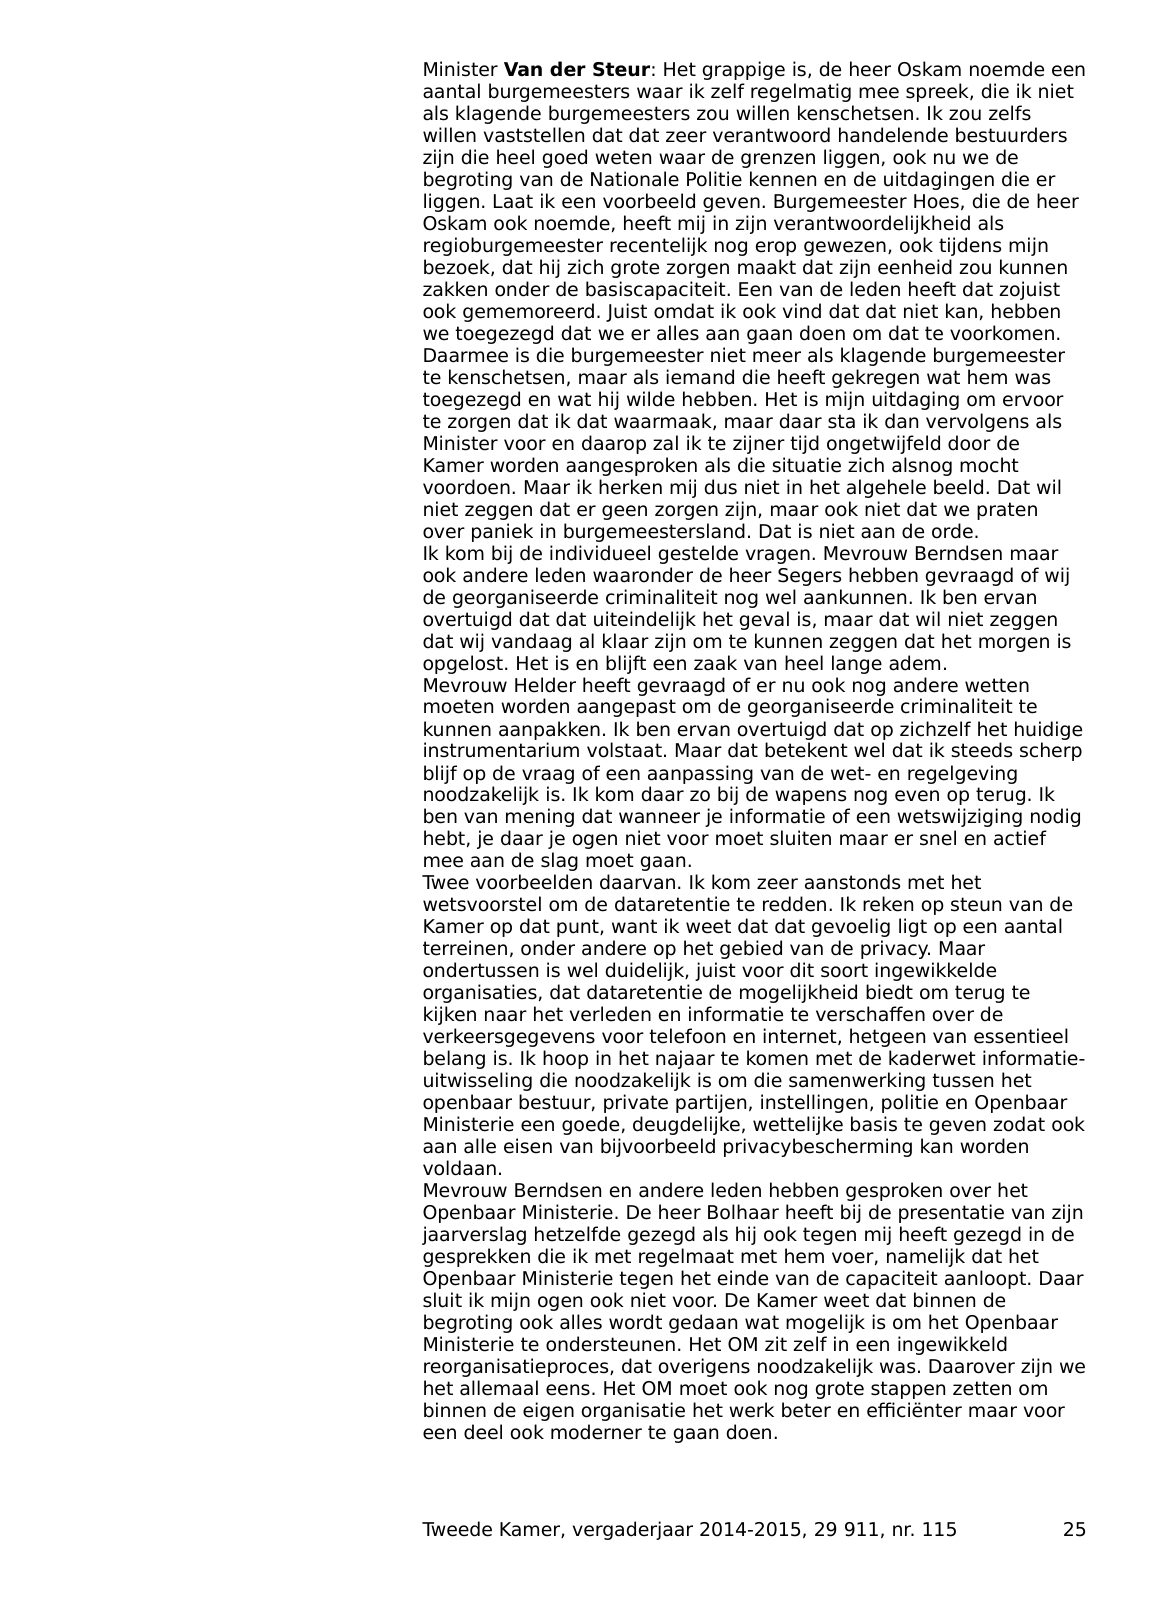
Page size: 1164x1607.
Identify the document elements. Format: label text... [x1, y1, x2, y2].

text Ik kom bij de individueel gestelde vragen. Mevrouw Berndsen maar ook andere leden waaronder de heer Segers hebben gevraagd of wij de georganiseerde criminaliteit nog wel aankunnen. Ik ben ervan overtuigd dat dat uiteindelijk het geval is, maar dat wil niet zeggen dat wij vandaag al klaar zijn om te kunnen zeggen dat het morgen is opgelost. Het is en blijft een zaak van heel lange adem. [422, 543, 1087, 674]
text Mevrouw Helder heeft gevraagd of er nu ook nog andere wetten moeten worden aangepast om de georganiseerde criminaliteit te kunnen aanpakken. Ik ben ervan overtuigd dat op zichzelf het huidige instrumentarium volstaat. Maar dat betekent wel dat ik steeds scherp blijf op de vraag of een aanpassing van de wet- en regelgeving noodzakelijk is. Ik kom daar zo bij de wapens nog even op terug. Ik ben van mening dat wanneer je informatie of een wetswijziging nodig hebt, je daar je ogen niet voor moet sluiten maar er snel en actief mee aan de slag moet gaan. [422, 674, 1087, 872]
text Mevrouw Berndsen en andere leden hebben gesproken over het Openbaar Ministerie. De heer Bolhaar heeft bij de presentatie van zijn jaarverslag hetzelfde gezegd als hij ook tegen mij heeft gezegd in de gesprekken die ik met regelmaat met hem voer, namelijk dat het Openbaar Ministerie tegen het einde van de capaciteit aanloopt. Daar sluit ik mijn ogen ook niet voor. De Kamer weet dat binnen de begroting ook alles wordt gedaan wat mogelijk is om het Openbaar Ministerie te ondersteunen. Het OM zit zelf in een ingewikkeld reorganisatieproces, dat overigens noodzakelijk was. Daarover zijn we het allemaal eens. Het OM moet ook nog grote stappen zetten om binnen de eigen organisatie het werk beter en efficiënter maar voor een deel ook moderner te gaan doen. [422, 1180, 1087, 1444]
text Twee voorbeelden daarvan. Ik kom zeer aanstonds met het wetsvoorstel om de dataretentie te redden. Ik reken op steun van de Kamer op dat punt, want ik weet dat dat gevoelig ligt op een aantal terreinen, onder andere op het gebied van de privacy. Maar ondertussen is wel duidelijk, juist voor dit soort ingewikkelde organisaties, dat dataretentie de mogelijkheid biedt om terug te kijken naar het verleden en informatie te verschaffen over de verkeersgegevens voor telefoon en internet, hetgeen van essentieel belang is. Ik hoop in het najaar te komen met de kaderwet informatie-uitwisseling die noodzakelijk is om die samenwerking tussen het openbaar bestuur, private partijen, instellingen, politie en Openbaar Ministerie een goede, deugdelijke, wettelijke basis te geven zodat ook aan alle eisen van bijvoorbeeld privacybescherming kan worden voldaan. [422, 872, 1087, 1180]
text Minister Van der Steur: Het grappige is, de heer Oskam noemde een aantal burgemeesters waar ik zelf regelmatig mee spreek, die ik niet als klagende burgemeesters zou willen kenschetsen. Ik zou zelfs willen vaststellen dat dat zeer verantwoord handelende bestuurders zijn die heel goed weten waar de grenzen liggen, ook nu we de begroting van de Nationale Politie kennen en de uitdagingen die er liggen. Laat ik een voorbeeld geven. Burgemeester Hoes, die de heer Oskam ook noemde, heeft mij in zijn verantwoordelijkheid als regioburgemeester recentelijk nog erop gewezen, ook tijdens mijn bezoek, dat hij zich grote zorgen maakt dat zijn eenheid zou kunnen zakken onder de basiscapaciteit. Een van de leden heeft dat zojuist ook gememoreerd. Juist omdat ik ook vind dat dat niet kan, hebben we toegezegd dat we er alles aan gaan doen om dat te voorkomen. Daarmee is die burgemeester niet meer als klagende burgemeester te kenschetsen, maar als iemand die heeft gekregen wat hem was toegezegd en wat hij wilde hebben. Het is mijn uitdaging om ervoor te zorgen dat ik dat waarmaak, maar daar sta ik dan vervolgens als Minister voor en daarop zal ik te zijner tijd ongetwijfeld door de Kamer worden aangesproken als die situatie zich alsnog mocht voordoen. Maar ik herken mij dus niet in het algehele beeld. Dat wil niet zeggen dat er geen zorgen zijn, maar ook niet dat we praten over paniek in burgemeestersland. Dat is niet aan de orde. [422, 59, 1087, 543]
